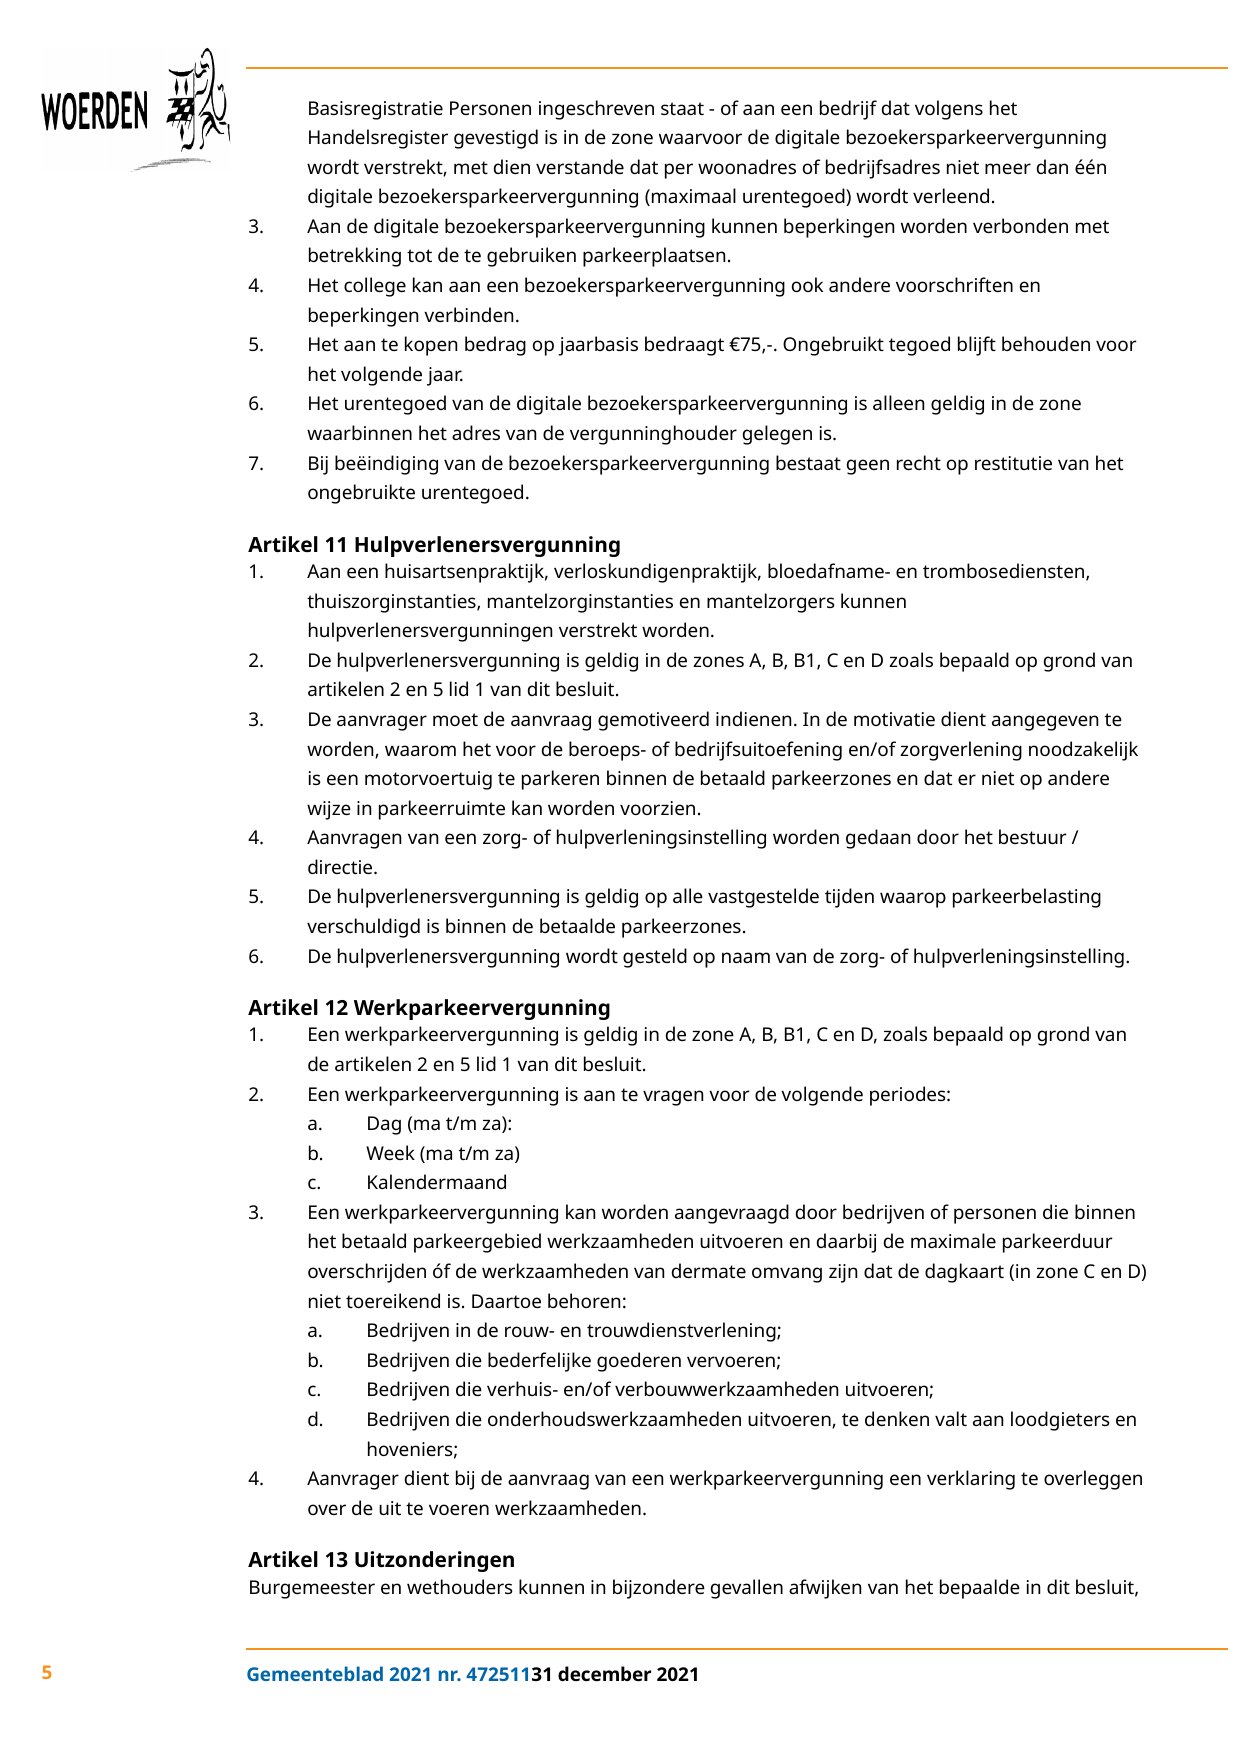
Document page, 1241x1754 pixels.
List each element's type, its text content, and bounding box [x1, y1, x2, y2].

list De aanvrager moet de aanvraag gemotiveerd indienen. In de motivatie dient aangegeven te worden, waarom het voor de beroeps- of bedrijfsuitoefening en/of zorgverlening noodzakelijk is een motorvoertuig te parkeren binnen de betaald parkeerzones en dat er niet op andere wijze in parkeerruimte kan worden voorzien. [248, 706, 1152, 821]
text Artikel 12 Werkparkeervergunning [248, 993, 1152, 1022]
picture [41, 47, 231, 172]
list Bedrijven die bederfelijke goederen vervoeren; [307, 1347, 1152, 1373]
list Week (ma t/m za) [307, 1140, 1152, 1166]
list Bij beëindiging van de bezoekersparkeervergunning bestaat geen recht op restitutie van het ongebruikte urentegoed. [248, 450, 1152, 505]
list De hulpverlenersvergunning wordt gesteld op naam van de zorg- of hulpverleningsinstelling. [248, 943, 1152, 968]
list Bedrijven die onderhoudswerkzaamheden uitvoeren, te denken valt aan loodgieters en hoveniers; [307, 1406, 1152, 1462]
list Een werkparkeervergunning is geldig in de zone A, B, B1, C en D, zoals bepaald op grond van de artikelen 2 en 5 lid 1 van dit besluit. [248, 1022, 1152, 1077]
text Burgemeester en wethouders kunnen in bijzondere gevallen afwijken van het bepaalde in dit besluit, [248, 1574, 1152, 1599]
list De hulpverlenersvergunning is geldig in de zones A, B, B1, C en D zoals bepaald op grond van artikelen 2 en 5 lid 1 van dit besluit. [248, 647, 1152, 702]
list Aan een huisartsenpraktijk, verloskundigenpraktijk, bloedafname- en trombosediensten, thuiszorginstanties, mantelzorginstanties en mantelzorgers kunnen hulpverlenersvergunningen verstrekt worden. [248, 558, 1152, 643]
list Een werkparkeervergunning kan worden aangevraagd door bedrijven of personen die binnen het betaald parkeergebied werkzaamheden uitvoeren en daarbij de maximale parkeerduur overschrijden óf de werkzaamheden van dermate omvang zijn dat de dagkaart (in zone C en D) niet toereikend is. Daartoe behoren: [248, 1199, 1152, 1314]
list De hulpverlenersvergunning is geldig op alle vastgestelde tijden waarop parkeerbelasting verschuldigd is binnen de betaalde parkeerzones. [248, 884, 1152, 939]
text Artikel 13 Uitzonderingen [248, 1545, 1152, 1574]
list Aanvrager dient bij de aanvraag van een werkparkeervergunning een verklaring te overleggen over de uit te voeren werkzaamheden. [248, 1465, 1152, 1521]
list Aanvragen van een zorg- of hulpverleningsinstelling worden gedaan door het bestuur / directie. [248, 824, 1152, 880]
list Het aan te kopen bedrag op jaarbasis bedraagt €75,-. Ongebruikt tegoed blijft behouden voor het volgende jaar. [248, 331, 1152, 387]
list Basisregistratie Personen ingeschreven staat - of aan een bedrijf dat volgens het Handelsregister gevestigd is in de zone waarvoor de digitale bezoekersparkeervergunning wordt verstrekt, met dien verstande dat per woonadres of bedrijfsadres niet meer dan één digitale bezoekersparkeervergunning (maximaal urentegoed) wordt verleend. [248, 95, 1152, 209]
list Aan de digitale bezoekersparkeervergunning kunnen beperkingen worden verbonden met betrekking tot de te gebruiken parkeerplaatsen. [248, 213, 1152, 268]
list Het college kan aan een bezoekersparkeervergunning ook andere voorschriften en beperkingen verbinden. [248, 272, 1152, 328]
list Het urentegoed van de digitale bezoekersparkeervergunning is alleen geldig in de zone waarbinnen het adres van de vergunninghouder gelegen is. [248, 391, 1152, 446]
list Een werkparkeervergunning is aan te vragen voor de volgende periodes: [248, 1081, 1152, 1107]
list Dag (ma t/m za): [307, 1110, 1152, 1136]
list Bedrijven die verhuis- en/of verbouwwerkzaamheden uitvoeren; [307, 1377, 1152, 1402]
list Kalendermaand [307, 1169, 1152, 1195]
text Artikel 11 Hulpverlenersvergunning [248, 530, 1152, 558]
list Bedrijven in de rouw- en trouwdienstverlening; [307, 1317, 1152, 1343]
